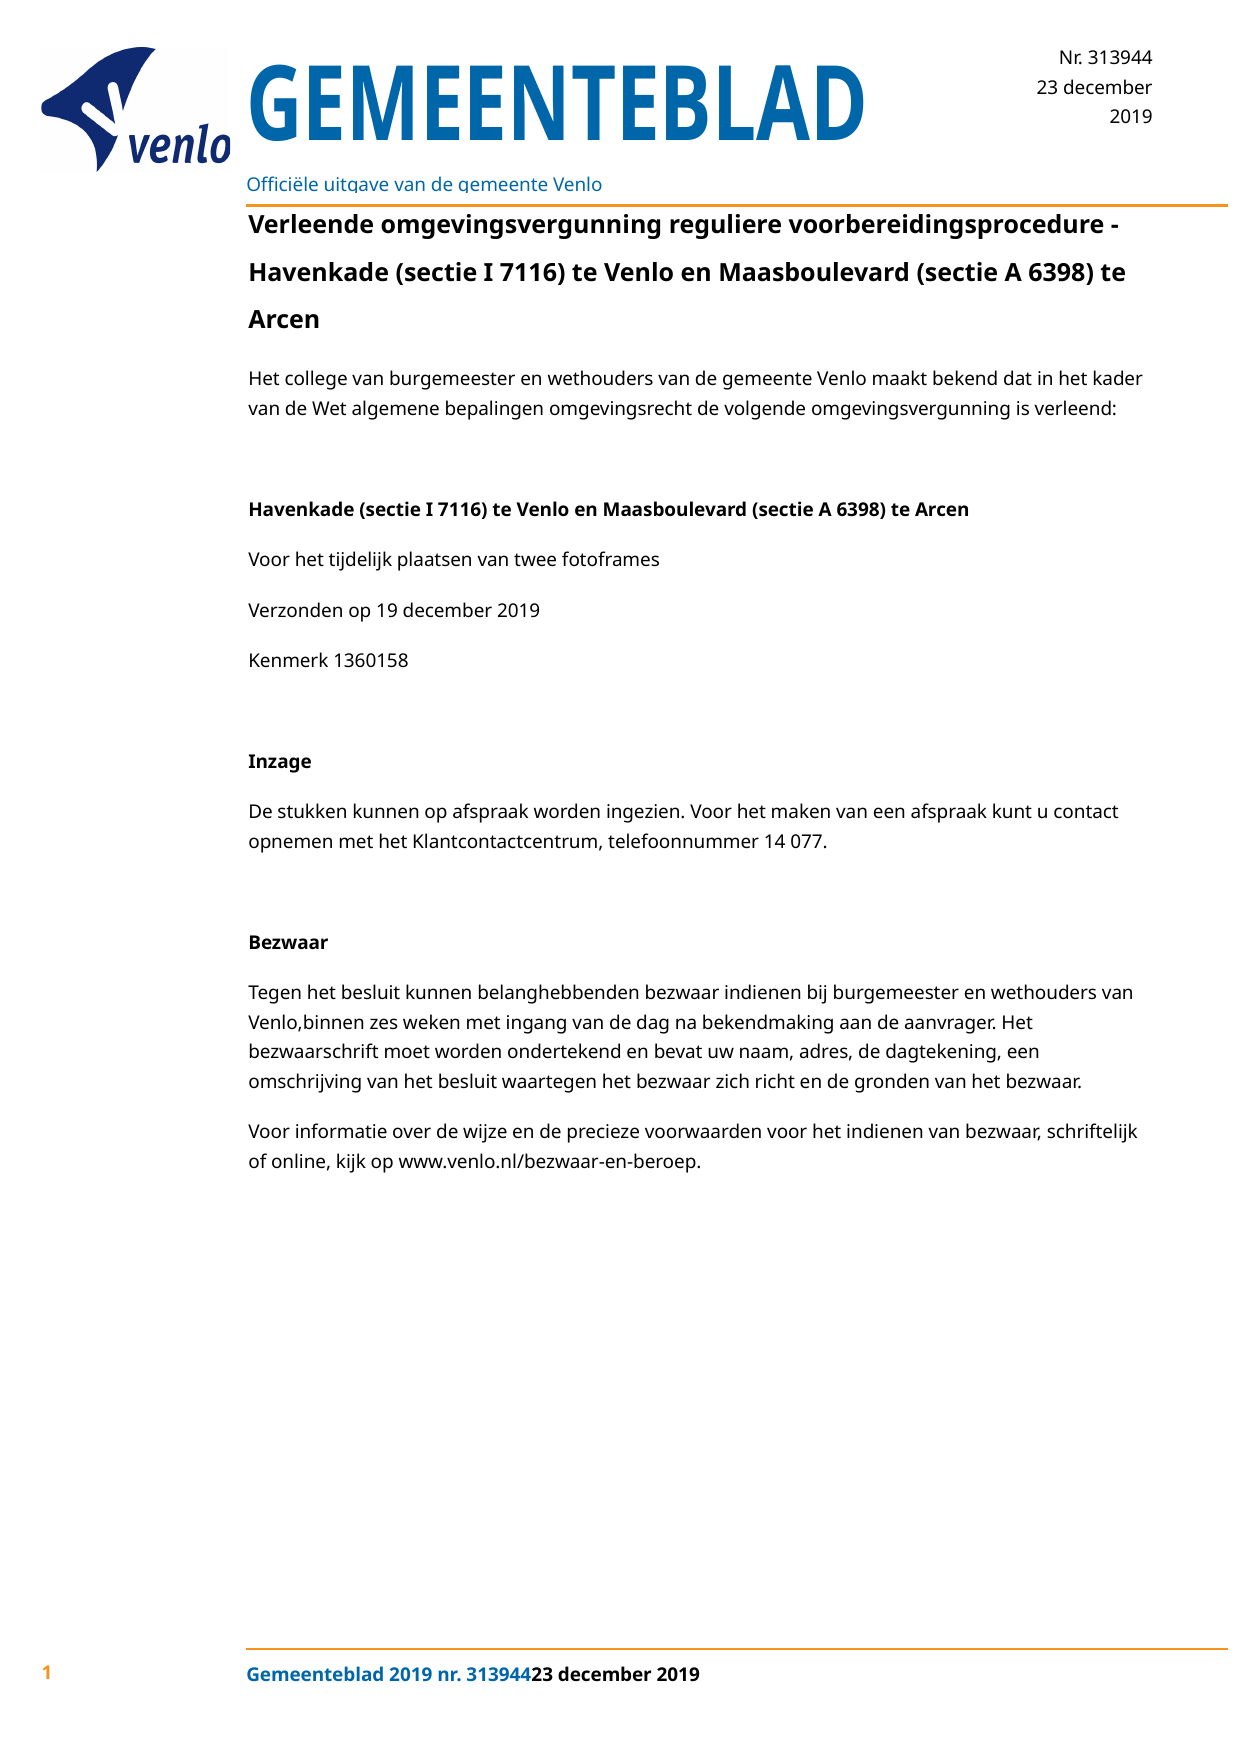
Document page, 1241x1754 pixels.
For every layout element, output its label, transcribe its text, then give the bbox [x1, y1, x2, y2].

text Bezwaar [248, 929, 1152, 954]
text Kenmerk 1360158 [248, 647, 1152, 673]
text Voor het tijdelijk plaatsen van twee fotoframes [248, 546, 1152, 572]
text Tegen het besluit kunnen belanghebbenden bezwaar indienen bij burgemeester en wethouders van Venlo,binnen zes weken met ingang van de dag na bekendmaking aan de aanvrager. Het bezwaarschrift moet worden ondertekend en bevat uw naam, adres, de dagtekening, een omschrijving van het besluit waartegen het bezwaar zich richt en de gronden van het bezwaar. [248, 979, 1152, 1094]
text Verzonden op 19 december 2019 [248, 597, 1152, 622]
picture [41, 47, 231, 172]
text Verleende omgevingsvergunning reguliere voorbereidingsprocedure - Havenkade (sectie I 7116) te Venlo en Maasboulevard (sectie A 6398) te Arcen [248, 207, 1152, 336]
text Voor informatie over de wijze en de precieze voorwaarden voor het indienen van bezwaar, schriftelijk of online, kijk op www.venlo.nl/bezwaar-en-beroep. [248, 1118, 1152, 1174]
text De stukken kunnen op afspraak worden ingezien. Voor het maken van een afspraak kunt u contact opnemen met het Klantcontactcentrum, telefoonnummer 14 077. [248, 798, 1152, 854]
text Inzage [248, 748, 1152, 774]
text Havenkade (sectie I 7116) te Venlo en Maasboulevard (sectie A 6398) te Arcen [248, 496, 1152, 522]
text Het college van burgemeester en wethouders van de gemeente Venlo maakt bekend dat in het kader van de Wet algemene bepalingen omgevingsrecht de volgende omgevingsvergunning is verleend: [248, 366, 1152, 421]
